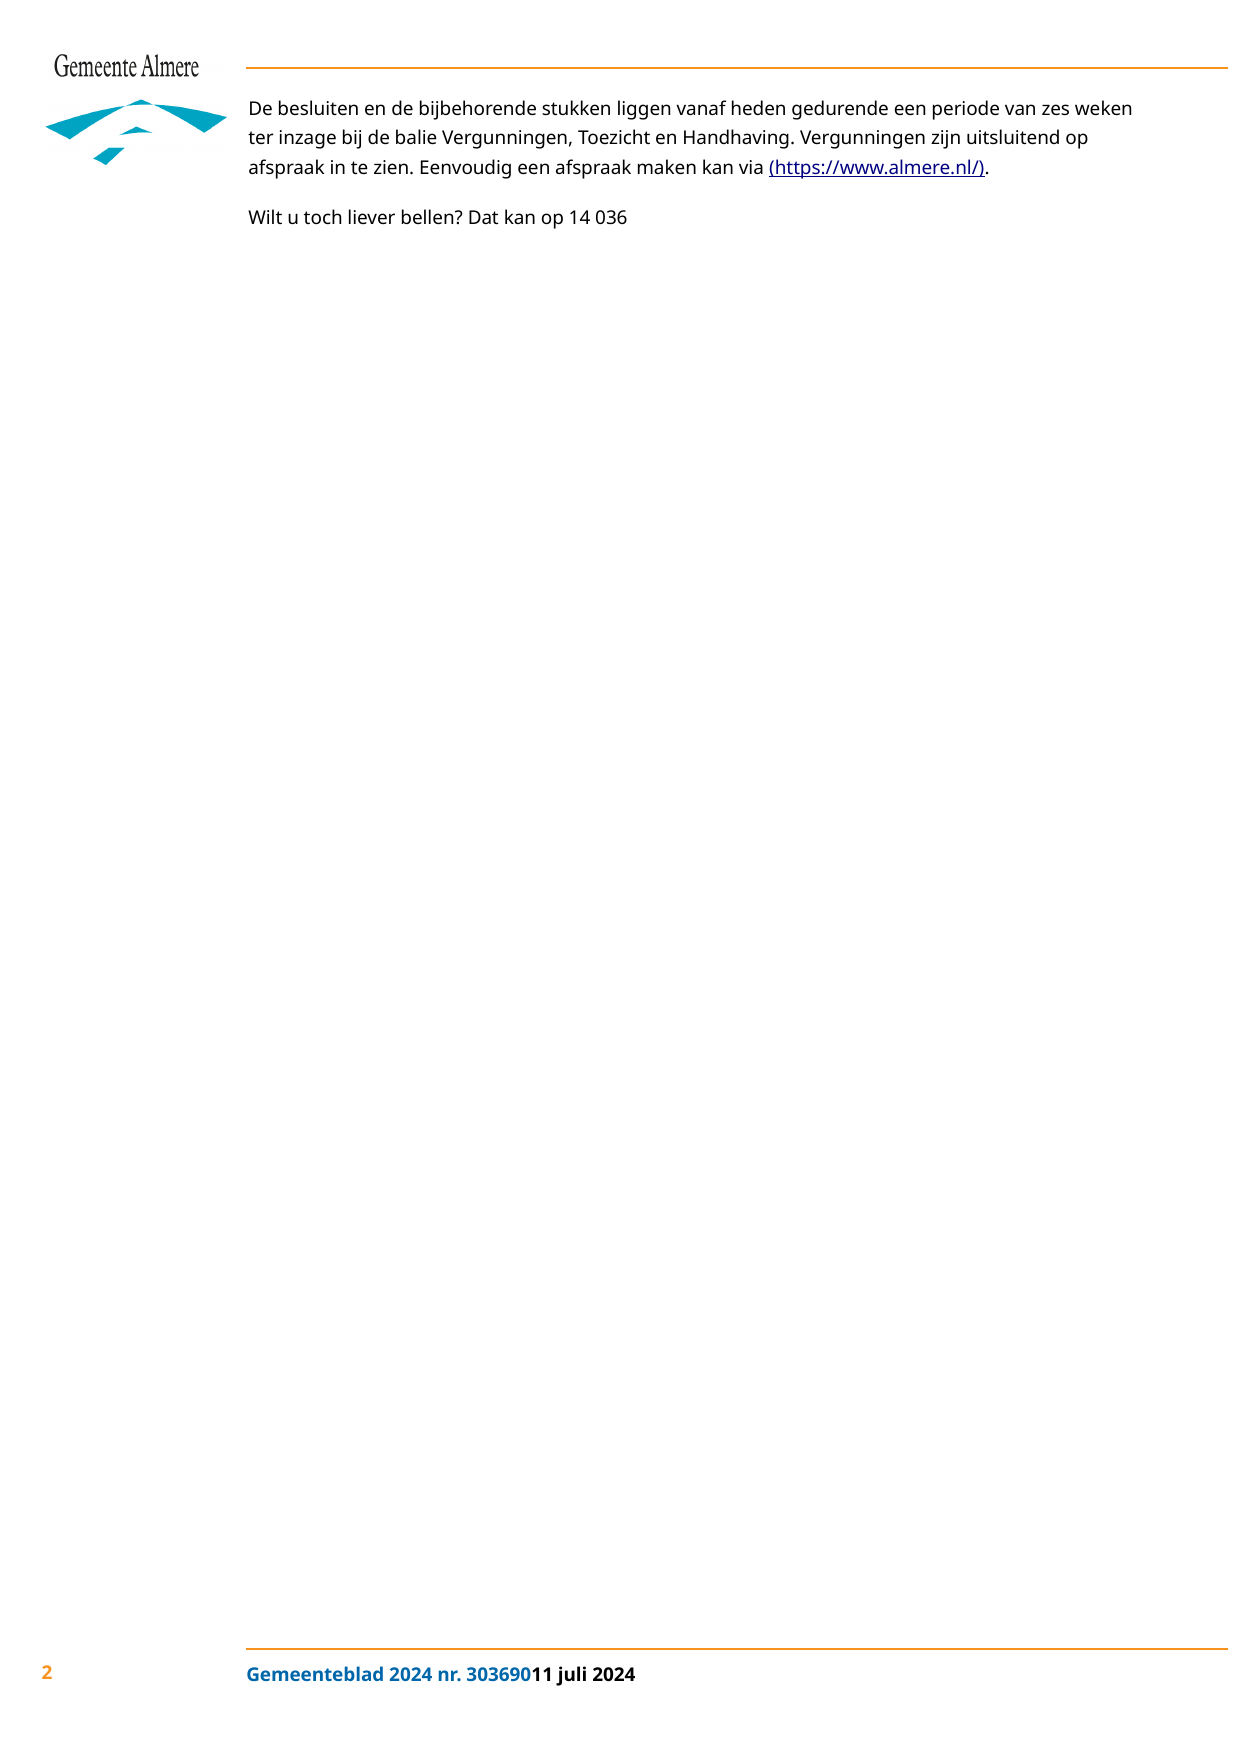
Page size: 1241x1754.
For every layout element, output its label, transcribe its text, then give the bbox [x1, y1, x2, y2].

text Wilt u toch liever bellen? Dat kan op 14 036 [248, 204, 1152, 230]
text De besluiten en de bijbehorende stukken liggen vanaf heden gedurende een periode van zes weken ter inzage bij de balie Vergunningen, Toezicht en Handhaving. Vergunningen zijn uitsluitend op afspraak in te zien. Eenvoudig een afspraak maken kan via (https://www.almere.nl/). [248, 95, 1152, 180]
picture [41, 47, 231, 172]
